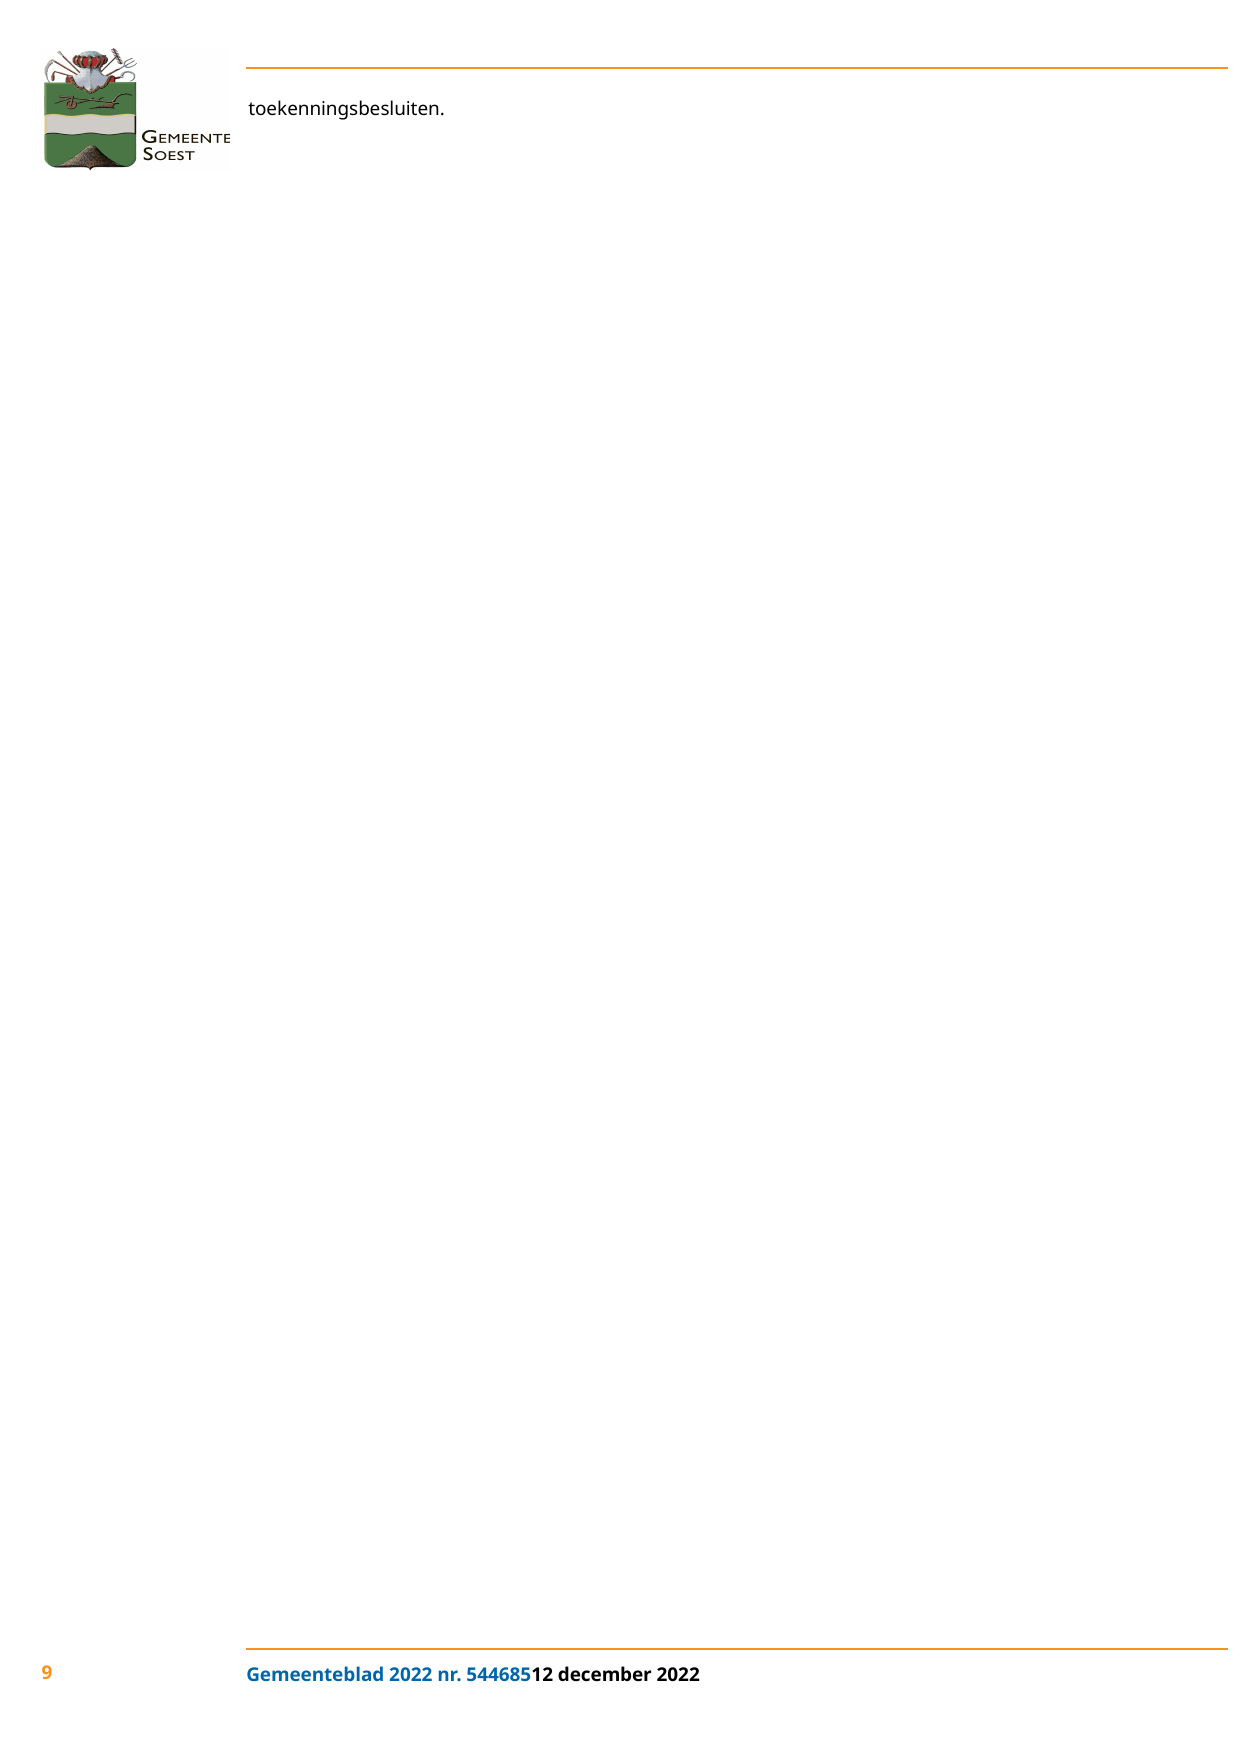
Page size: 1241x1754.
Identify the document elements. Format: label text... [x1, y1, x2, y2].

text toekenningsbesluiten. [248, 95, 1152, 121]
picture [41, 47, 231, 172]
